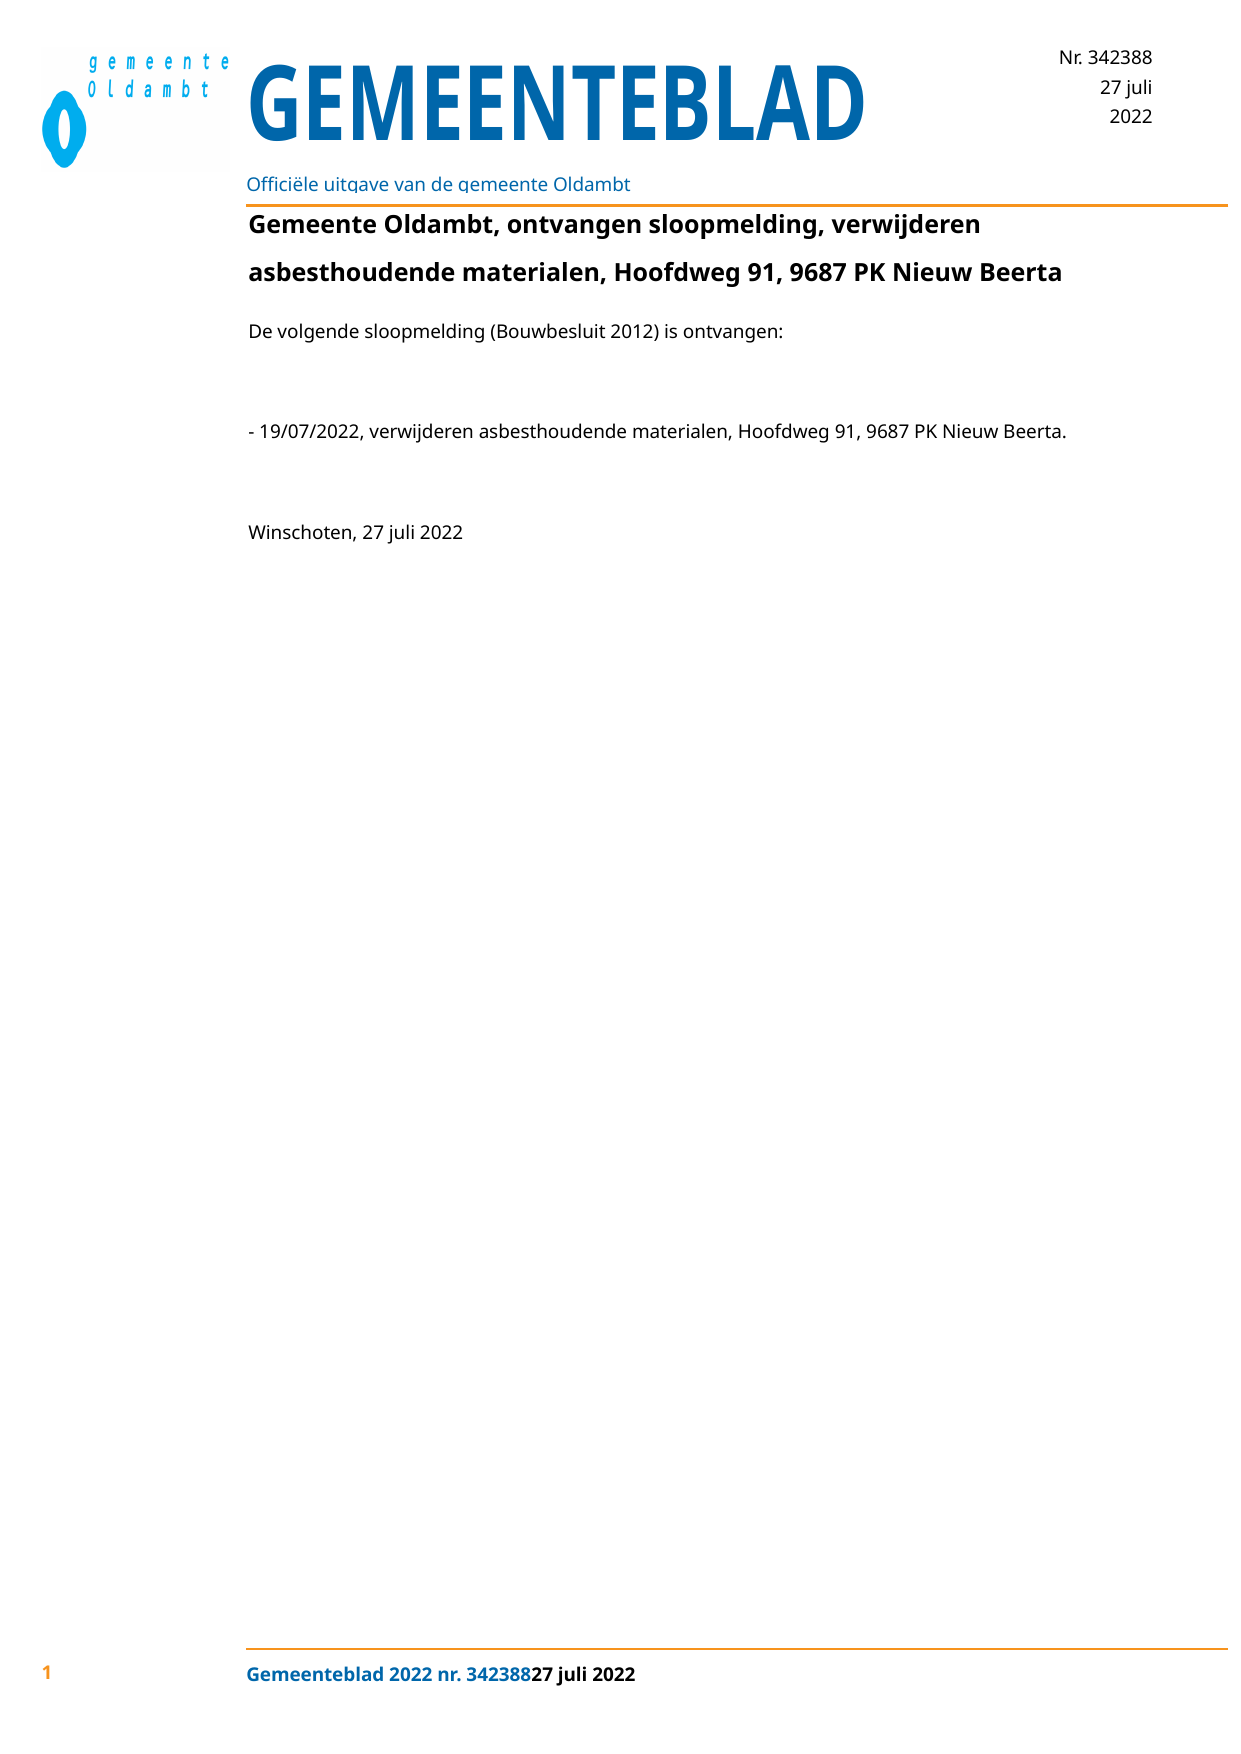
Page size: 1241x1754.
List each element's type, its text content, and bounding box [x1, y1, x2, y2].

text De volgende sloopmelding (Bouwbesluit 2012) is ontvangen: [248, 318, 1152, 344]
text Gemeente Oldambt, ontvangen sloopmelding, verwijderen asbesthoudende materialen, Hoofdweg 91, 9687 PK Nieuw Beerta [248, 207, 1152, 288]
picture [41, 47, 231, 172]
text Winschoten, 27 juli 2022 [248, 519, 1152, 545]
text - 19/07/2022, verwijderen asbesthoudende materialen, Hoofdweg 91, 9687 PK Nieuw Beerta. [248, 419, 1152, 444]
